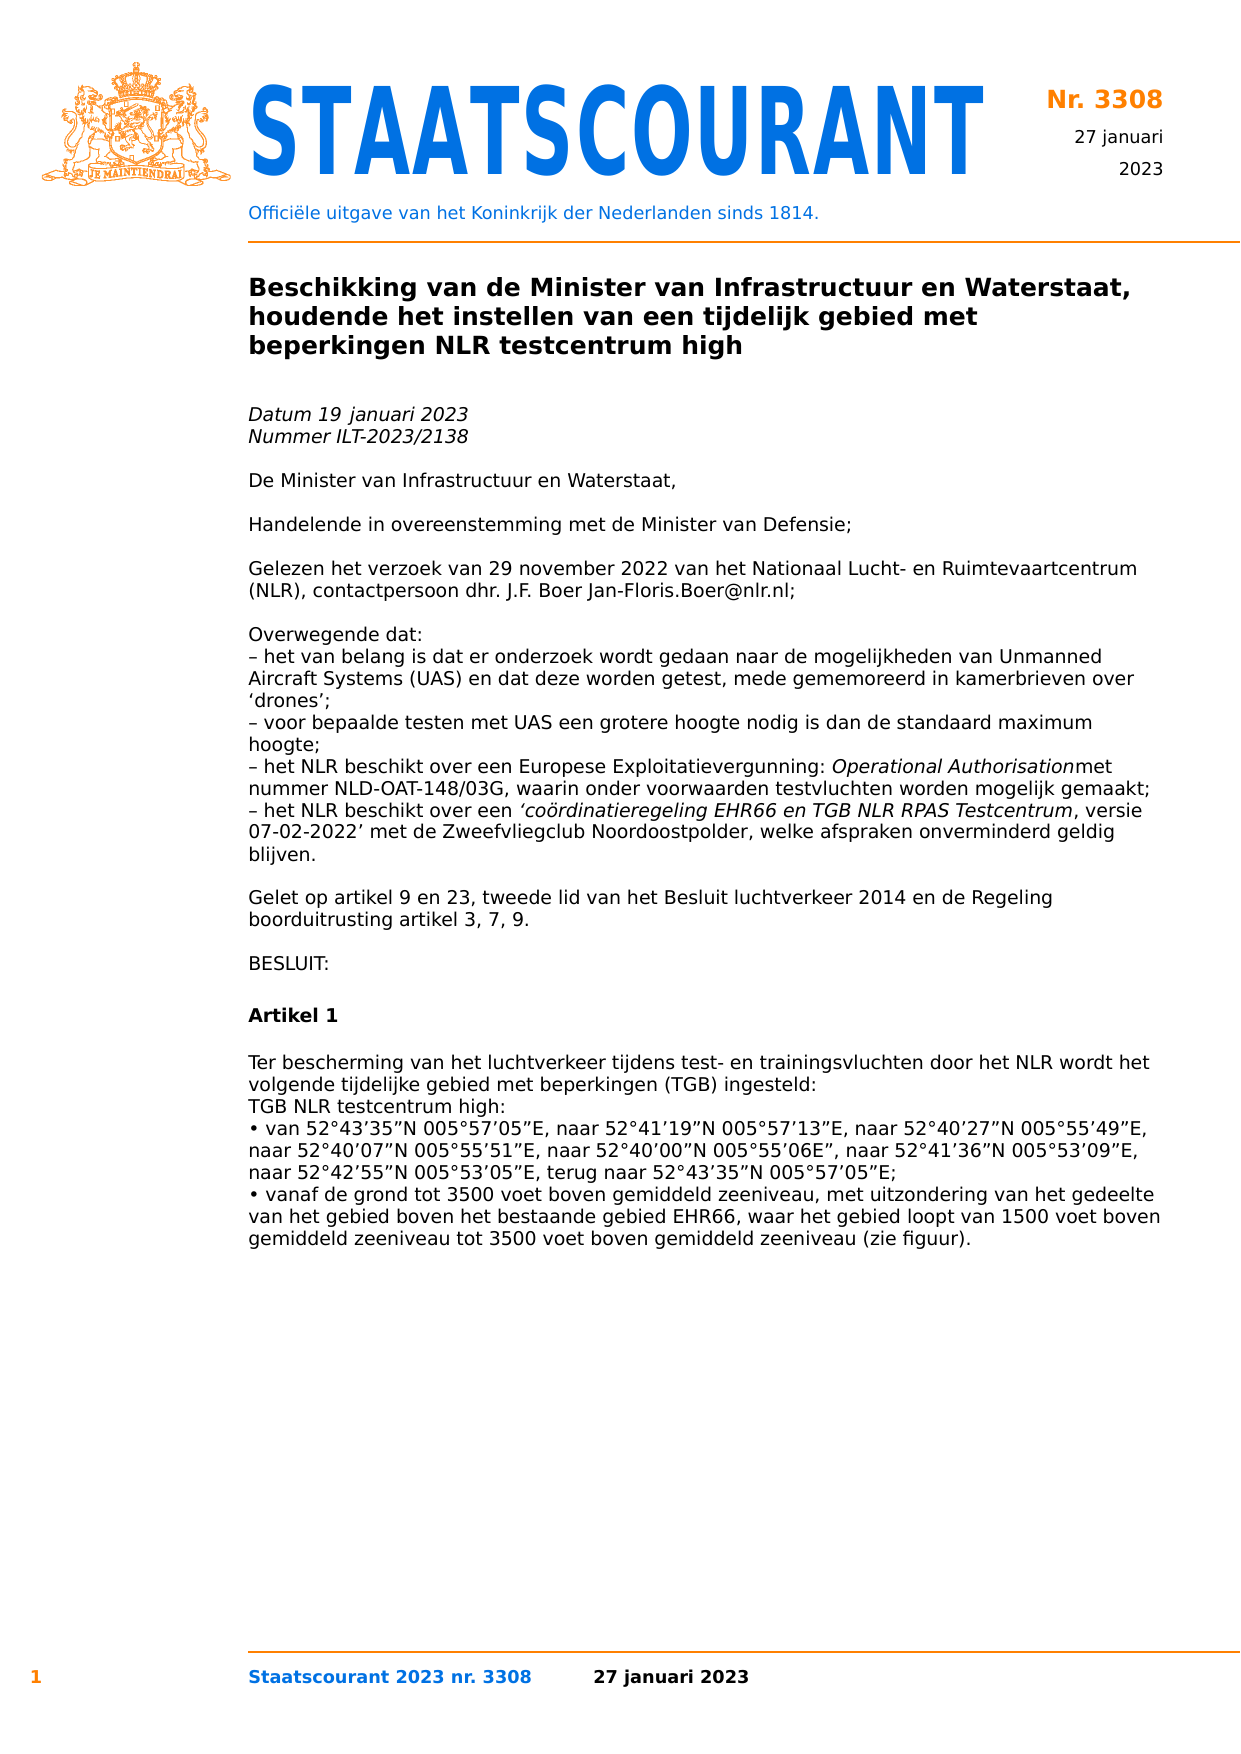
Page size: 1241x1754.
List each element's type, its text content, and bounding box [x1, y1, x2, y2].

subtitle Artikel 1 [248, 1005, 1163, 1027]
text – het NLR beschikt over een ‘coördinatieregeling EHR66 en TGB NLR RPAS Testcentrum, versie 07-02-2022’ met de Zweefvliegclub Noordoostpolder, welke afspraken onverminderd geldig blijven. [248, 799, 1163, 865]
text Ter bescherming van het luchtverkeer tijdens test- en trainingsvluchten door het NLR wordt het volgende tijdelijke gebied met beperkingen (TGB) ingesteld: [248, 1052, 1163, 1096]
text Handelende in overeenstemming met de Minister van Defensie; [248, 514, 1163, 536]
table_cell 27 januari [998, 121, 1240, 153]
text – het van belang is dat er onderzoek wordt gedaan naar de mogelijkheden van Unmanned Aircraft Systems (UAS) en dat deze worden getest, mede gememoreerd in kamerbrieven over ‘drones’; [248, 646, 1163, 712]
text Gelezen het verzoek van 29 november 2022 van het Nationaal Lucht- en Ruimtevaartcentrum (NLR), contactpersoon dhr. J.F. Boer Jan-Floris.Boer@nlr.nl; [248, 558, 1163, 602]
text BESLUIT: [248, 953, 1163, 975]
text TGB NLR testcentrum high: [248, 1096, 1163, 1118]
text Overwegende dat: [248, 624, 1163, 646]
table_header STAATSCOURANT [248, 62, 998, 203]
picture [41, 62, 231, 186]
subtitle Beschikking van de Minister van Infrastructuur en Waterstaat, houdende het instellen van een tijdelijk gebied met beperkingen NLR testcentrum high [248, 273, 1163, 361]
text Nummer ILT-2023/2138 [248, 426, 1163, 448]
text Datum 19 januari 2023 [248, 404, 1163, 426]
text – het NLR beschikt over een Europese Exploitatievergunning: Operational Authorisationmet nummer NLD-OAT-148/03G, waarin onder voorwaarden testvluchten worden mogelijk gemaakt; [248, 756, 1163, 799]
text • van 52°43’35”N 005°57’05”E, naar 52°41’19”N 005°57’13”E, naar 52°40’27”N 005°55’49”E, naar 52°40’07”N 005°55’51”E, naar 52°40’00”N 005°55’06E”, naar 52°41’36”N 005°53’09”E, naar 52°42’55”N 005°53’05”E, terug naar 52°43’35”N 005°57’05”E; [248, 1118, 1163, 1184]
text De Minister van Infrastructuur en Waterstaat, [248, 470, 1163, 492]
table_cell 2023 [998, 153, 1240, 203]
table_header Nr. 3308 [998, 62, 1240, 121]
table_header [25, 62, 248, 241]
text – voor bepaalde testen met UAS een grotere hoogte nodig is dan de standaard maximum hoogte; [248, 712, 1163, 756]
text Gelet op artikel 9 en 23, tweede lid van het Besluit luchtverkeer 2014 en de Regeling boorduitrusting artikel 3, 7, 9. [248, 887, 1163, 931]
table_cell Officiële uitgave van het Koninkrijk der Nederlanden sinds 1814. [248, 203, 1240, 241]
text • vanaf de grond tot 3500 voet boven gemiddeld zeeniveau, met uitzondering van het gedeelte van het gebied boven het bestaande gebied EHR66, waar het gebied loopt van 1500 voet boven gemiddeld zeeniveau tot 3500 voet boven gemiddeld zeeniveau (zie figuur). [248, 1184, 1163, 1250]
